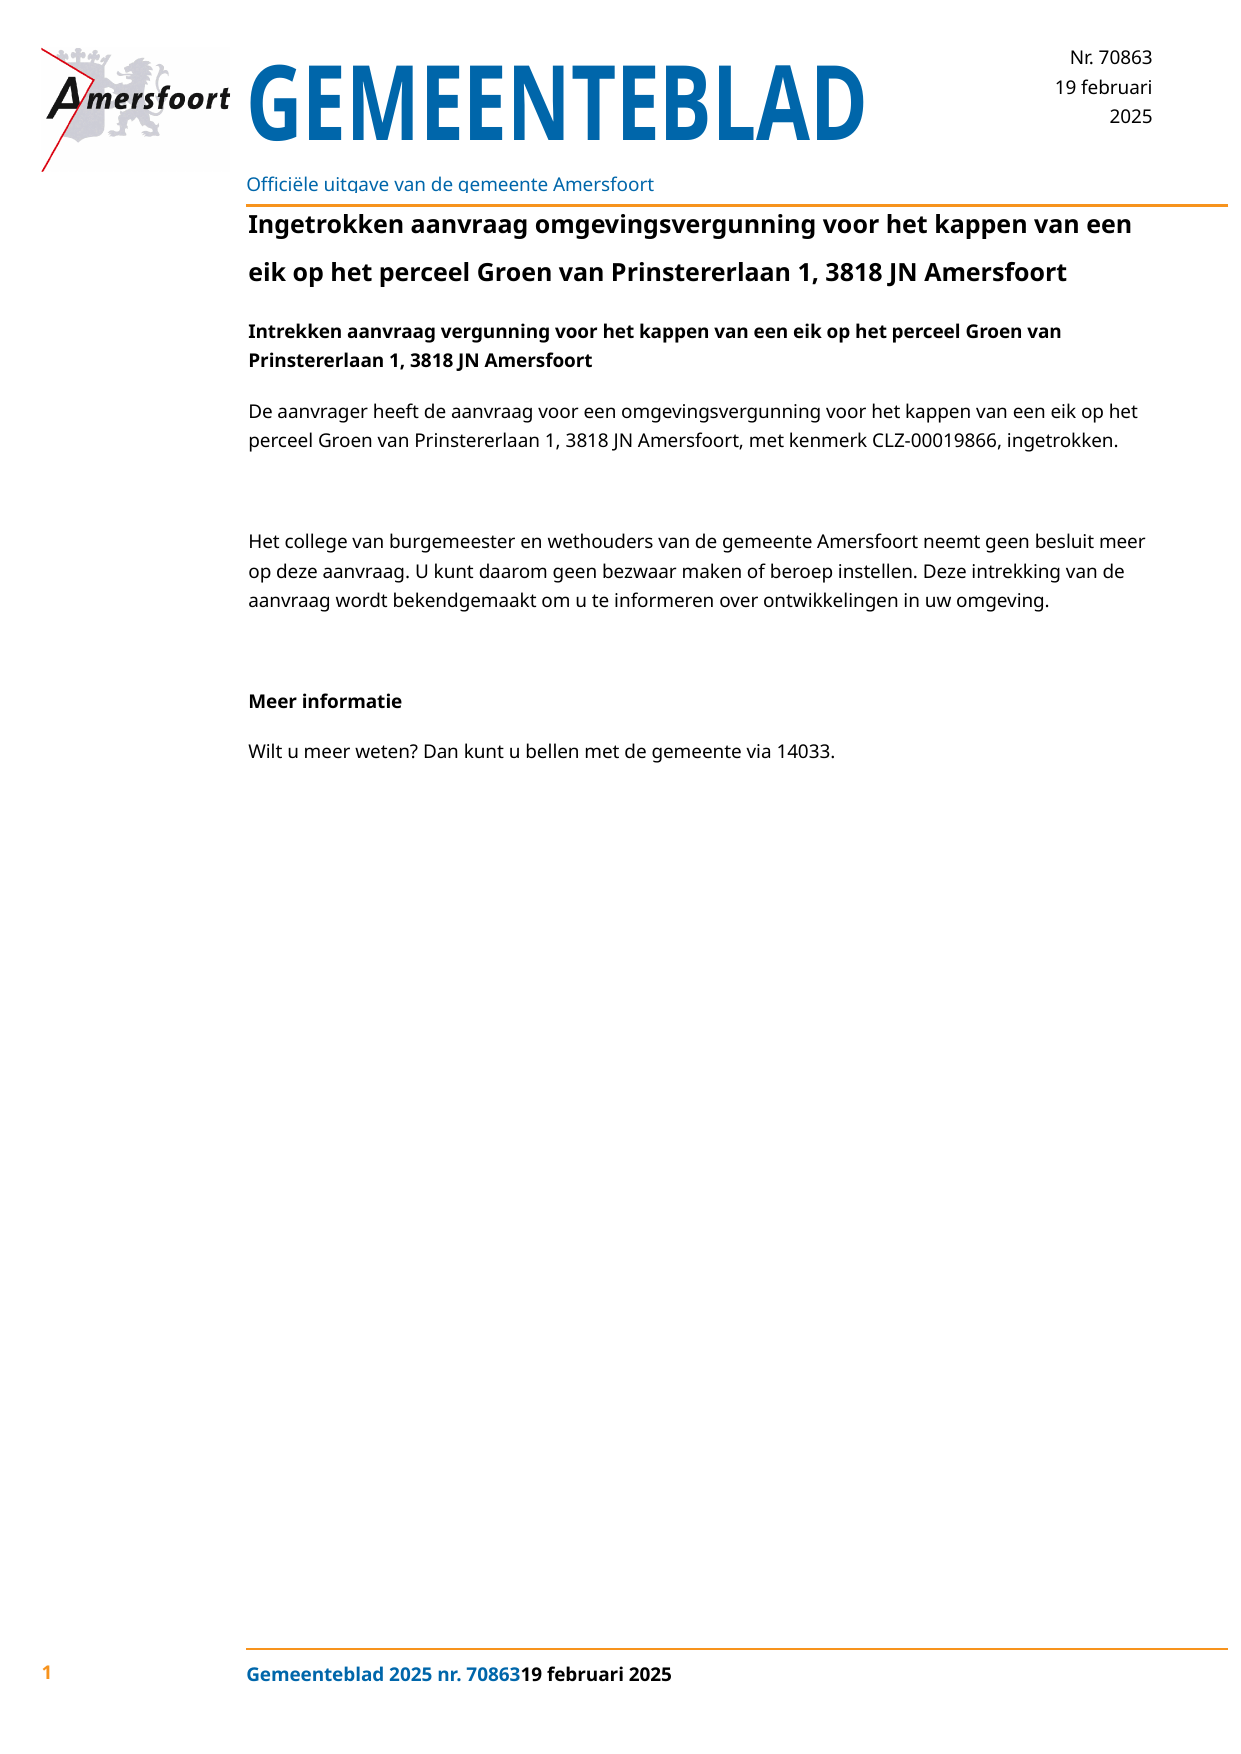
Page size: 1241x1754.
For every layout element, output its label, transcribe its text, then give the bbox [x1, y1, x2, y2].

text Meer informatie [248, 688, 1152, 714]
text Ingetrokken aanvraag omgevingsvergunning voor het kappen van een eik op het perceel Groen van Prinstererlaan 1, 3818 JN Amersfoort [248, 207, 1152, 288]
text Wilt u meer weten? Dan kunt u bellen met de gemeente via 14033. [248, 739, 1152, 764]
picture [41, 47, 231, 172]
text Intrekken aanvraag vergunning voor het kappen van een eik op het perceel Groen van Prinstererlaan 1, 3818 JN Amersfoort [248, 318, 1152, 373]
text Het college van burgemeester en wethouders van de gemeente Amersfoort neemt geen besluit meer op deze aanvraag. U kunt daarom geen bezwaar maken of beroep instellen. Deze intrekking van de aanvraag wordt bekendgemaakt om u te informeren over ontwikkelingen in uw omgeving. [248, 528, 1152, 613]
text De aanvrager heeft de aanvraag voor een omgevingsvergunning voor het kappen van een eik op het perceel Groen van Prinstererlaan 1, 3818 JN Amersfoort, met kenmerk CLZ-00019866, ingetrokken. [248, 398, 1152, 453]
